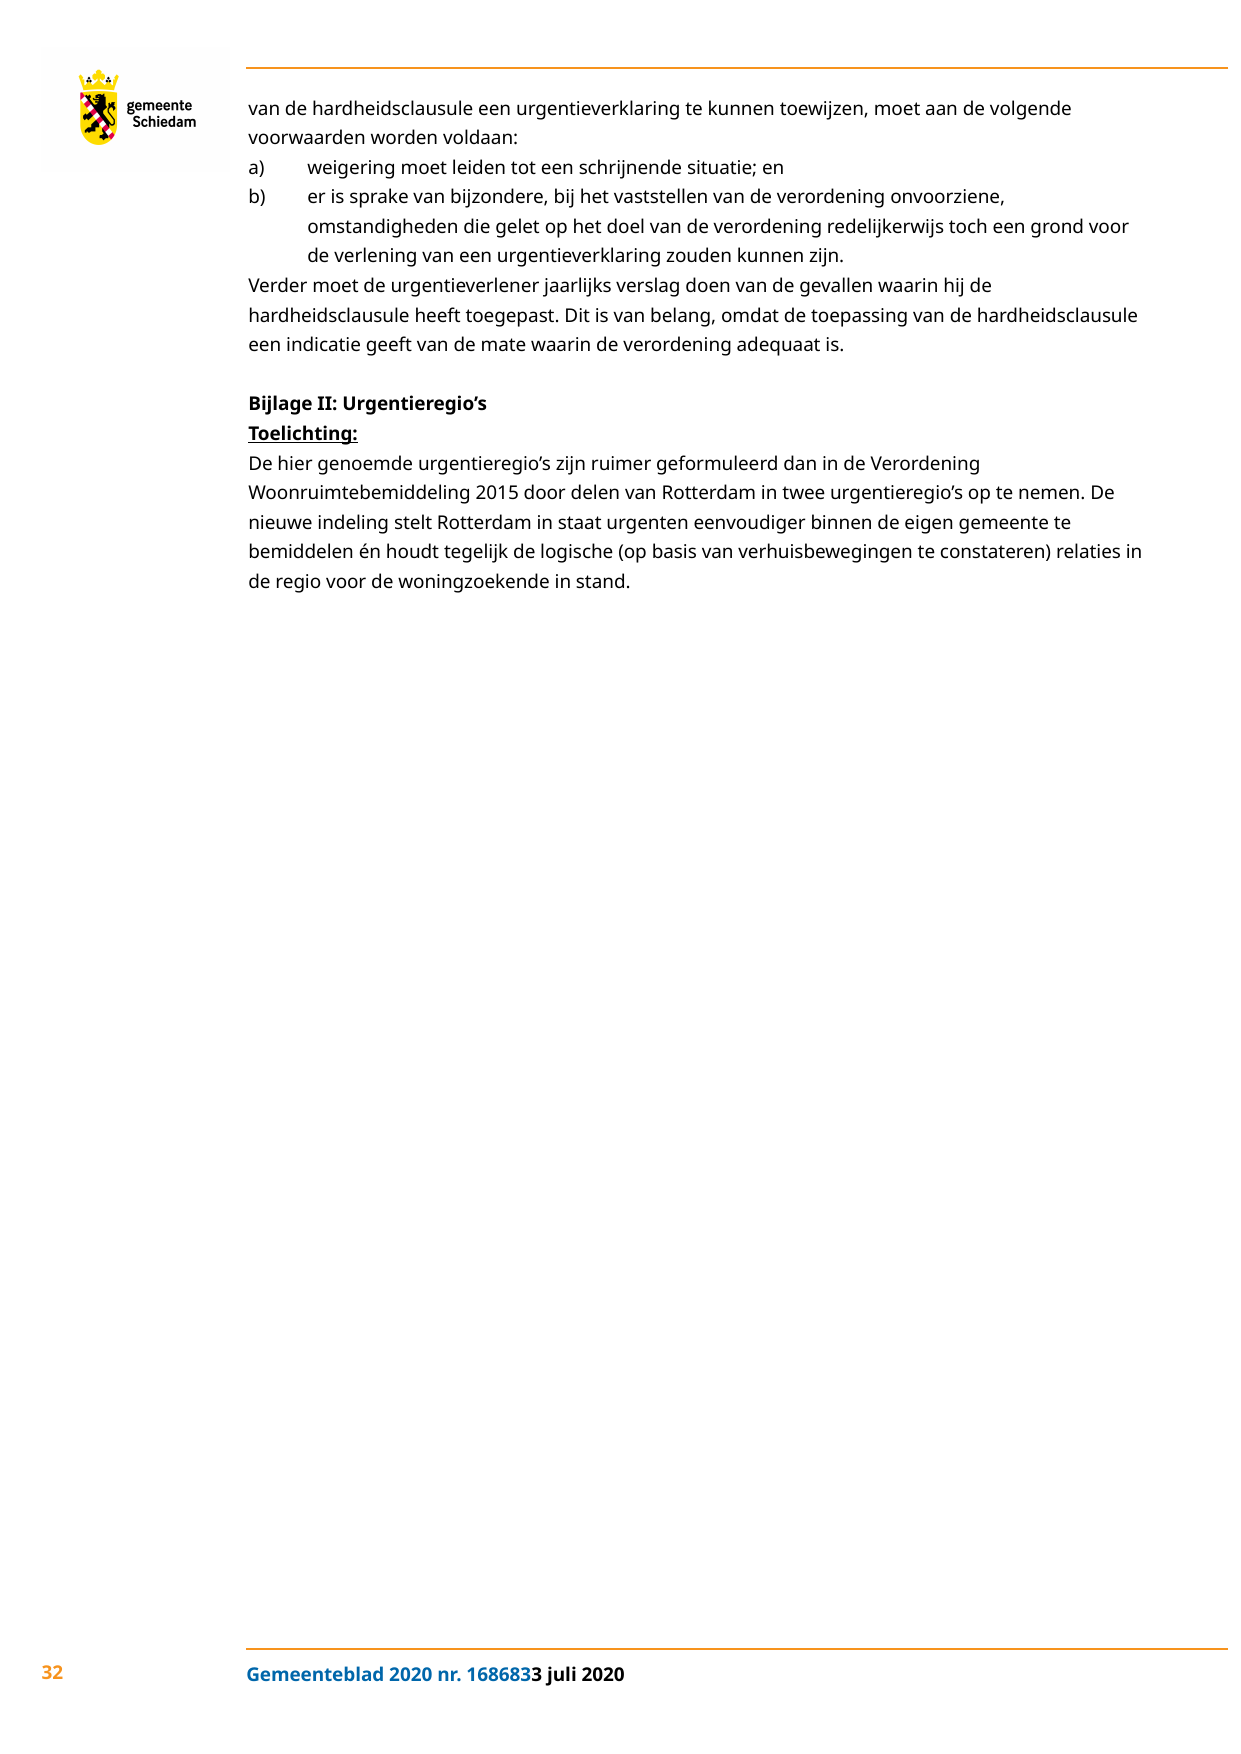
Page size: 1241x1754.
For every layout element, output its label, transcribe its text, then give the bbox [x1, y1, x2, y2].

picture [41, 47, 231, 172]
list er is sprake van bijzondere, bij het vaststellen van de verordening onvoorziene, omstandigheden die gelet op het doel van de verordening redelijkerwijs toch een grond voor de verlening van een urgentieverklaring zouden kunnen zijn. [248, 183, 1152, 268]
text Verder moet de urgentieverlener jaarlijks verslag doen van de gevallen waarin hij de hardheidsclausule heeft toegepast. Dit is van belang, omdat de toepassing van de hardheidsclausule een indicatie geeft van de mate waarin de verordening adequaat is. [248, 272, 1152, 357]
text van de hardheidsclausule een urgentieverklaring te kunnen toewijzen, moet aan de volgende voorwaarden worden voldaan: [248, 95, 1152, 150]
text De hier genoemde urgentieregio’s zijn ruimer geformuleerd dan in de Verordening Woonruimtebemiddeling 2015 door delen van Rotterdam in twee urgentieregio’s op te nemen. De nieuwe indeling stelt Rotterdam in staat urgenten eenvoudiger binnen de eigen gemeente te bemiddelen én houdt tegelijk de logische (op basis van verhuisbewegingen te constateren) relaties in de regio voor de woningzoekende in stand. [248, 450, 1152, 594]
list weigering moet leiden tot een schrijnende situatie; en [248, 154, 1152, 180]
text Toelichting: [248, 420, 1152, 446]
text Bijlage II: Urgentieregio’s [248, 391, 1152, 416]
